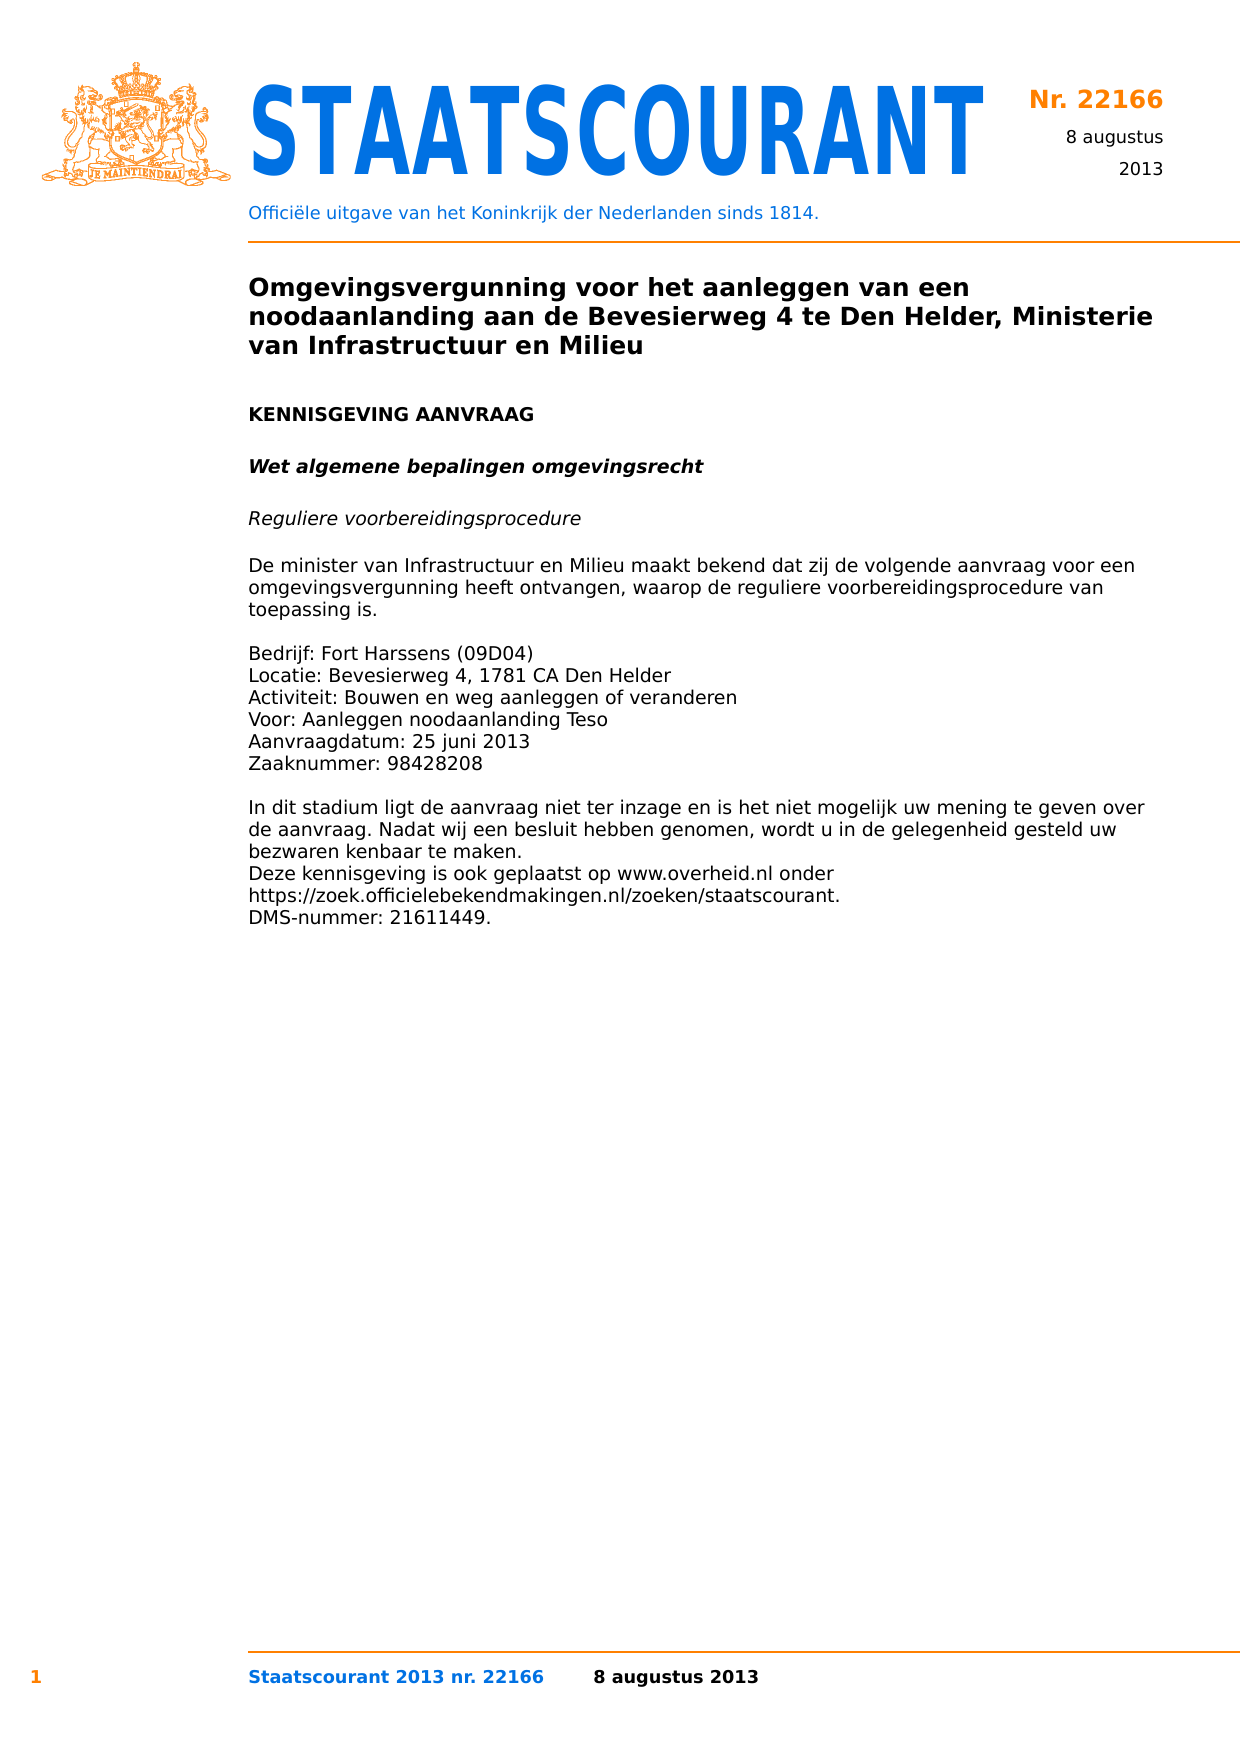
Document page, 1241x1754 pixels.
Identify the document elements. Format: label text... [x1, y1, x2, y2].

table_cell 2013 [998, 153, 1240, 203]
table_header [25, 62, 248, 241]
text Activiteit: Bouwen en weg aanleggen of veranderen [248, 687, 1163, 709]
table_cell 8 augustus [998, 121, 1240, 153]
table_header Nr. 22166 [998, 62, 1240, 121]
table_header STAATSCOURANT [248, 62, 998, 203]
table_cell Officiële uitgave van het Koninkrijk der Nederlanden sinds 1814. [248, 203, 1240, 241]
text https://zoek.officielebekendmakingen.nl/zoeken/staatscourant. [248, 885, 1163, 907]
text Locatie: Bevesierweg 4, 1781 CA Den Helder [248, 665, 1163, 687]
text Deze kennisgeving is ook geplaatst op www.overheid.nl onder [248, 863, 1163, 885]
text Aanvraagdatum: 25 juni 2013 [248, 731, 1163, 753]
text De minister van Infrastructuur en Milieu maakt bekend dat zij de volgende aanvraag voor een omgevingsvergunning heeft ontvangen, waarop de reguliere voorbereidingsprocedure van toepassing is. [248, 555, 1163, 621]
subtitle KENNISGEVING AANVRAAG [248, 404, 1163, 426]
text Bedrijf: Fort Harssens (09D04) [248, 643, 1163, 665]
text Voor: Aanleggen noodaanlanding Teso [248, 709, 1163, 731]
text Zaaknummer: 98428208 [248, 753, 1163, 775]
picture [41, 62, 231, 186]
text DMS-nummer: 21611449. [248, 907, 1163, 929]
text In dit stadium ligt de aanvraag niet ter inzage en is het niet mogelijk uw mening te geven over de aanvraag. Nadat wij een besluit hebben genomen, wordt u in de gelegenheid gesteld uw bezwaren kenbaar te maken. [248, 797, 1163, 863]
subtitle Reguliere voorbereidingsprocedure [248, 508, 1163, 530]
subtitle Omgevingsvergunning voor het aanleggen van een noodaanlanding aan de Bevesierweg 4 te Den Helder, Ministerie van Infrastructuur en Milieu [248, 273, 1163, 361]
subtitle Wet algemene bepalingen omgevingsrecht [248, 456, 1163, 478]
